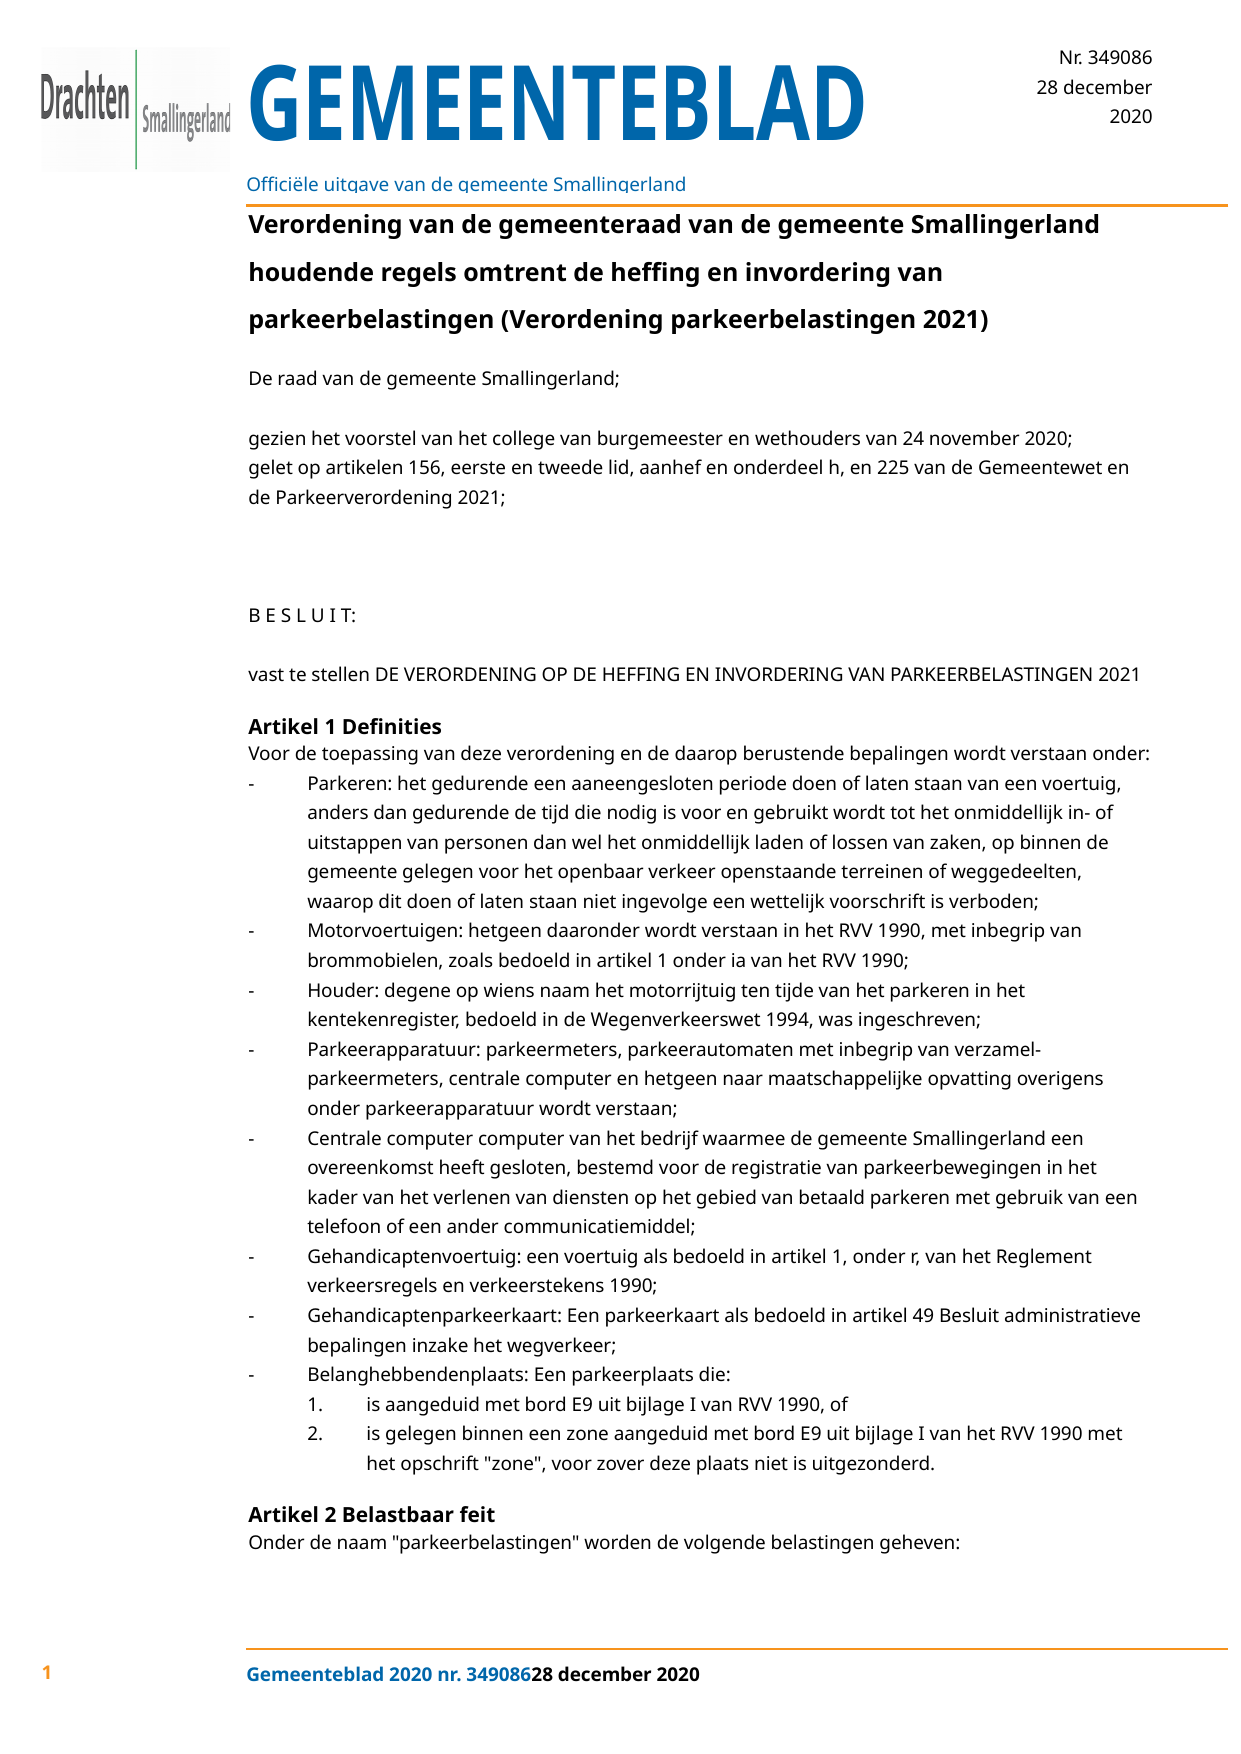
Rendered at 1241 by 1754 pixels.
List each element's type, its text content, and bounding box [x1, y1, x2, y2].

list is gelegen binnen een zone aangeduid met bord E9 uit bijlage I van het RVV 1990 met het opschrift "zone", voor zover deze plaats niet is uitgezonderd. [307, 1421, 1152, 1476]
text gelet op artikelen 156, eerste en tweede lid, aanhef en onderdeel h, en 225 van de Gemeentewet en de Parkeerverordening 2021; [248, 454, 1152, 509]
picture [41, 47, 231, 172]
list is aangeduid met bord E9 uit bijlage I van RVV 1990, of [307, 1391, 1152, 1417]
text Verordening van de gemeenteraad van de gemeente Smallingerland houdende regels omtrent de heffing en invordering van parkeerbelastingen (Verordening parkeerbelastingen 2021) [248, 207, 1152, 336]
list Houder: degene op wiens naam het motorrijtuig ten tijde van het parkeren in het kentekenregister, bedoeld in de Wegenverkeerswet 1994, was ingeschreven; [248, 977, 1152, 1032]
list Gehandicaptenparkeerkaart: Een parkeerkaart als bedoeld in artikel 49 Besluit administratieve bepalingen inzake het wegverkeer; [248, 1302, 1152, 1358]
text De raad van de gemeente Smallingerland; [248, 366, 1152, 391]
text Artikel 1 Definities [248, 712, 1152, 740]
text Onder de naam "parkeerbelastingen" worden de volgende belastingen geheven: [248, 1529, 1152, 1555]
list Centrale computer computer van het bedrijf waarmee de gemeente Smallingerland een overeenkomst heeft gesloten, bestemd voor de registratie van parkeerbewegingen in het kader van het verlenen van diensten op het gebied van betaald parkeren met gebruik van een telefoon of een ander communicatiemiddel; [248, 1125, 1152, 1239]
text vast te stellen DE VERORDENING OP DE HEFFING EN INVORDERING VAN PARKEERBELASTINGEN 2021 [248, 661, 1152, 687]
text Artikel 2 Belastbaar feit [248, 1501, 1152, 1529]
text gezien het voorstel van het college van burgemeester en wethouders van 24 november 2020; [248, 425, 1152, 450]
text B E S L U I T: [248, 602, 1152, 628]
list Motorvoertuigen: hetgeen daaronder wordt verstaan in het RVV 1990, met inbegrip van brommobielen, zoals bedoeld in artikel 1 onder ia van het RVV 1990; [248, 918, 1152, 973]
text Voor de toepassing van deze verordening en de daarop berustende bepalingen wordt verstaan onder: [248, 740, 1152, 766]
list Parkeerapparatuur: parkeermeters, parkeerautomaten met inbegrip van verzamel-parkeermeters, centrale computer en hetgeen naar maatschappelijke opvatting overigens onder parkeerapparatuur wordt verstaan; [248, 1036, 1152, 1121]
list Gehandicaptenvoertuig: een voertuig als bedoeld in artikel 1, onder r, van het Reglement verkeersregels en verkeerstekens 1990; [248, 1243, 1152, 1298]
list Belanghebbendenplaats: Een parkeerplaats die: [248, 1361, 1152, 1387]
list Parkeren: het gedurende een aaneengesloten periode doen of laten staan van een voertuig, anders dan gedurende de tijd die nodig is voor en gebruikt wordt tot het onmiddellijk in- of uitstappen van personen dan wel het onmiddellijk laden of lossen van zaken, op binnen de gemeente gelegen voor het openbaar verkeer openstaande terreinen of weggedeelten, waarop dit doen of laten staan niet ingevolge een wettelijk voorschrift is verboden; [248, 770, 1152, 914]
